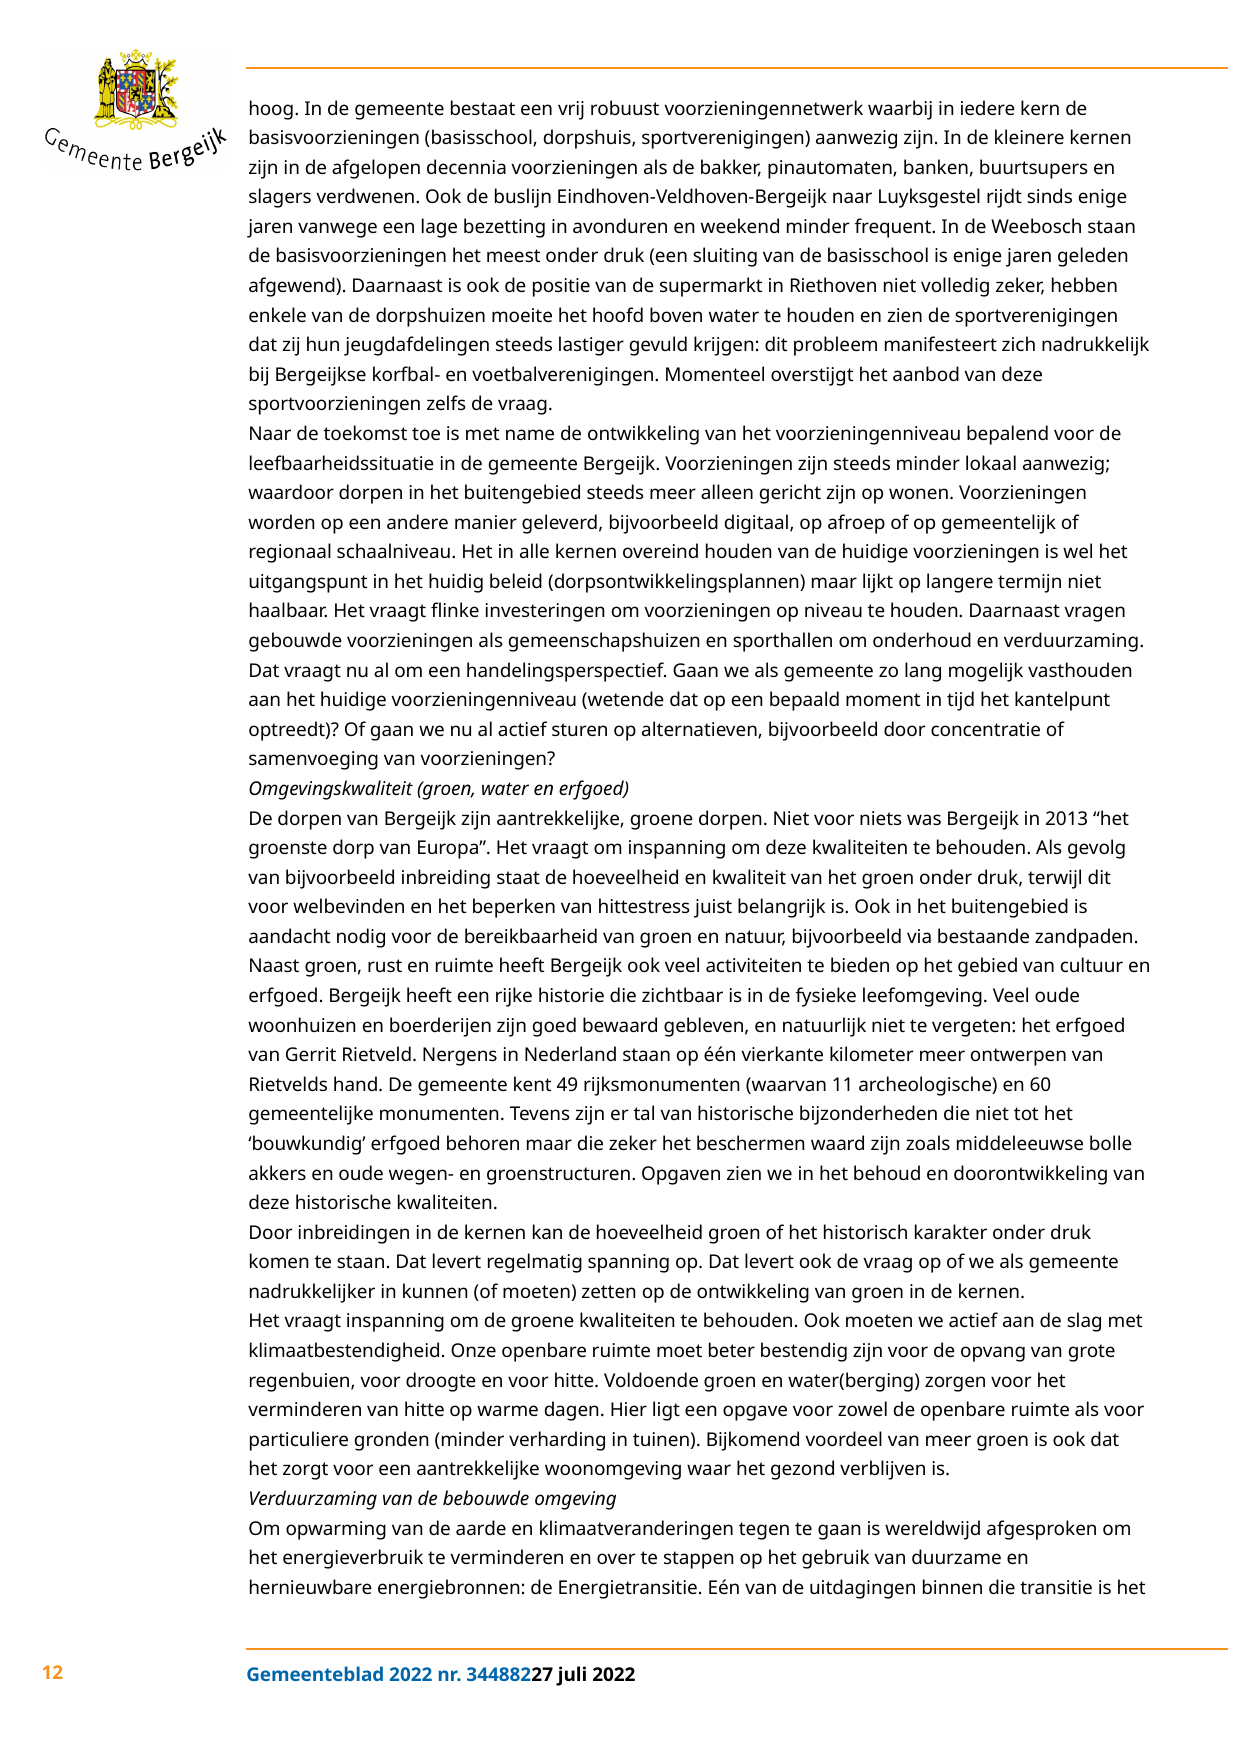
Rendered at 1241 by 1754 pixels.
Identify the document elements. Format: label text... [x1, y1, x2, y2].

text Het vraagt inspanning om de groene kwaliteiten te behouden. Ook moeten we actief aan de slag met klimaatbestendigheid. Onze openbare ruimte moet beter bestendig zijn voor de opvang van grote regenbuien, voor droogte en voor hitte. Voldoende groen en water(berging) zorgen voor het verminderen van hitte op warme dagen. Hier ligt een opgave voor zowel de openbare ruimte als voor particuliere gronden (minder verharding in tuinen). Bijkomend voordeel van meer groen is ook dat het zorgt voor een aantrekkelijke woonomgeving waar het gezond verblijven is. [248, 1308, 1152, 1481]
text Naast groen, rust en ruimte heeft Bergeijk ook veel activiteiten te bieden op het gebied van cultuur en erfgoed. Bergeijk heeft een rijke historie die zichtbaar is in de fysieke leefomgeving. Veel oude woonhuizen en boerderijen zijn goed bewaard gebleven, en natuurlijk niet te vergeten: het erfgoed van Gerrit Rietveld. Nergens in Nederland staan op één vierkante kilometer meer ontwerpen van Rietvelds hand. De gemeente kent 49 rijksmonumenten (waarvan 11 archeologische) en 60 gemeentelijke monumenten. Tevens zijn er tal van historische bijzonderheden die niet tot het ‘bouwkundig’ erfgoed behoren maar die zeker het beschermen waard zijn zoals middeleeuwse bolle akkers en oude wegen- en groenstructuren. Opgaven zien we in het behoud en doorontwikkeling van deze historische kwaliteiten. [248, 953, 1152, 1215]
text Omgevingskwaliteit (groen, water en erfgoed) [248, 775, 1152, 801]
text Verduurzaming van de bebouwde omgeving [248, 1485, 1152, 1511]
picture [41, 47, 231, 172]
text Door inbreidingen in de kernen kan de hoeveelheid groen of het historisch karakter onder druk komen te staan. Dat levert regelmatig spanning op. Dat levert ook de vraag op of we als gemeente nadrukkelijker in kunnen (of moeten) zetten op de ontwikkeling van groen in de kernen. [248, 1219, 1152, 1304]
text Om opwarming van de aarde en klimaatveranderingen tegen te gaan is wereldwijd afgesproken om het energieverbruik te verminderen en over te stappen op het gebruik van duurzame en hernieuwbare energiebronnen: de Energietransitie. Eén van de uitdagingen binnen die transitie is het [248, 1515, 1152, 1600]
text De dorpen van Bergeijk zijn aantrekkelijke, groene dorpen. Niet voor niets was Bergeijk in 2013 “het groenste dorp van Europa”. Het vraagt om inspanning om deze kwaliteiten te behouden. Als gevolg van bijvoorbeeld inbreiding staat de hoeveelheid en kwaliteit van het groen onder druk, terwijl dit voor welbevinden en het beperken van hittestress juist belangrijk is. Ook in het buitengebied is aandacht nodig voor de bereikbaarheid van groen en natuur, bijvoorbeeld via bestaande zandpaden. [248, 805, 1152, 949]
text hoog. In de gemeente bestaat een vrij robuust voorzieningennetwerk waarbij in iedere kern de basisvoorzieningen (basisschool, dorpshuis, sportverenigingen) aanwezig zijn. In de kleinere kernen zijn in de afgelopen decennia voorzieningen als de bakker, pinautomaten, banken, buurtsupers en slagers verdwenen. Ook de buslijn Eindhoven-Veldhoven-Bergeijk naar Luyksgestel rijdt sinds enige jaren vanwege een lage bezetting in avonduren en weekend minder frequent. In de Weebosch staan de basisvoorzieningen het meest onder druk (een sluiting van de basisschool is enige jaren geleden afgewend). Daarnaast is ook de positie van de supermarkt in Riethoven niet volledig zeker, hebben enkele van de dorpshuizen moeite het hoofd boven water te houden en zien de sportverenigingen dat zij hun jeugdafdelingen steeds lastiger gevuld krijgen: dit probleem manifesteert zich nadrukkelijk bij Bergeijkse korfbal- en voetbalverenigingen. Momenteel overstijgt het aanbod van deze sportvoorzieningen zelfs de vraag. [248, 95, 1152, 416]
text Naar de toekomst toe is met name de ontwikkeling van het voorzieningenniveau bepalend voor de leefbaarheidssituatie in de gemeente Bergeijk. Voorzieningen zijn steeds minder lokaal aanwezig; waardoor dorpen in het buitengebied steeds meer alleen gericht zijn op wonen. Voorzieningen worden op een andere manier geleverd, bijvoorbeeld digitaal, op afroep of op gemeentelijk of regionaal schaalniveau. Het in alle kernen overeind houden van de huidige voorzieningen is wel het uitgangspunt in het huidig beleid (dorpsontwikkelingsplannen) maar lijkt op langere termijn niet haalbaar. Het vraagt flinke investeringen om voorzieningen op niveau te houden. Daarnaast vragen gebouwde voorzieningen als gemeenschapshuizen en sporthallen om onderhoud en verduurzaming. Dat vraagt nu al om een handelingsperspectief. Gaan we als gemeente zo lang mogelijk vasthouden aan het huidige voorzieningenniveau (wetende dat op een bepaald moment in tijd het kantelpunt optreedt)? Of gaan we nu al actief sturen op alternatieven, bijvoorbeeld door concentratie of samenvoeging van voorzieningen? [248, 420, 1152, 771]
